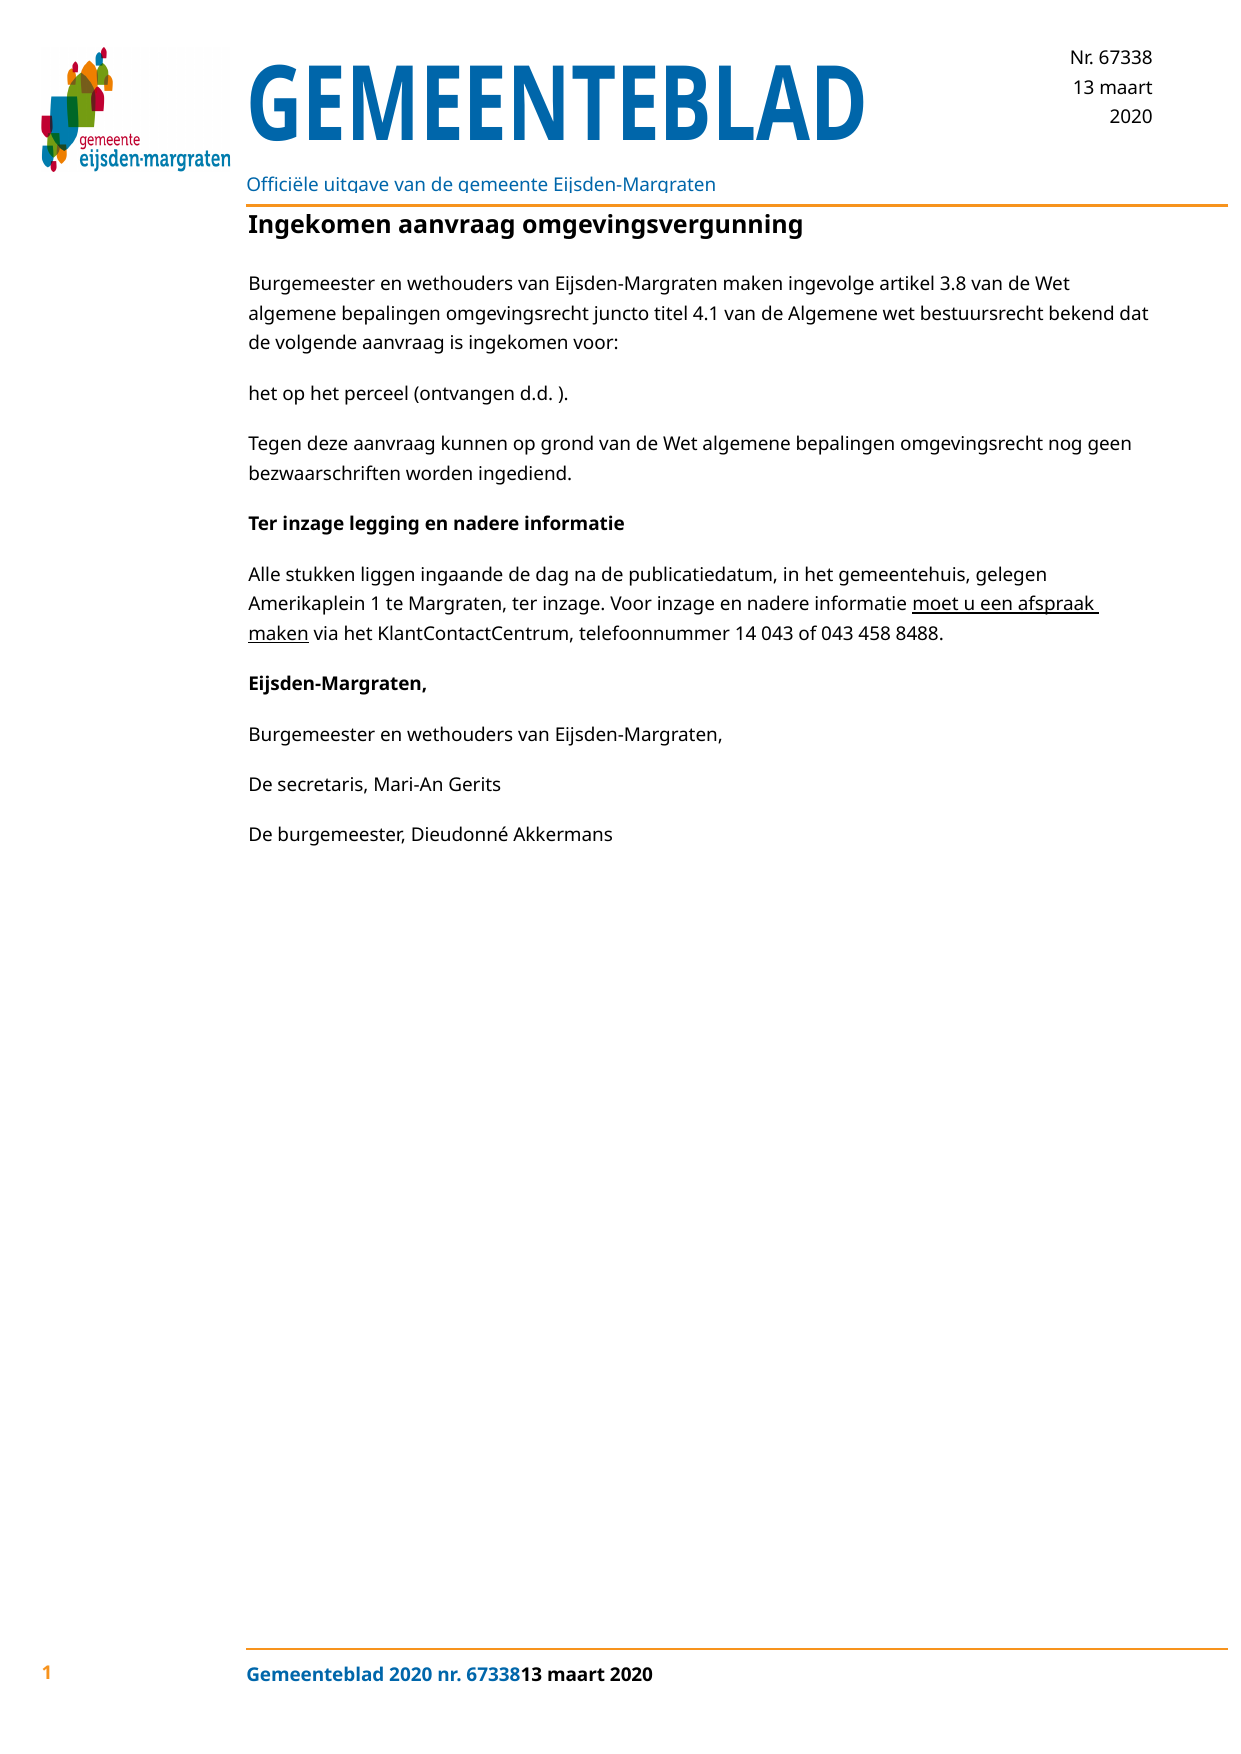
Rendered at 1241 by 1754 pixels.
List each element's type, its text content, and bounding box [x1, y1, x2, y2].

text het op het perceel (ontvangen d.d. ). [248, 380, 1152, 406]
text Alle stukken liggen ingaande de dag na de publicatiedatum, in het gemeentehuis, gelegen Amerikaplein 1 te Margraten, ter inzage. Voor inzage en nadere informatie moet u een afspraak maken via het KlantContactCentrum, telefoonnummer 14 043 of 043 458 8488. [248, 561, 1152, 646]
text Burgemeester en wethouders van Eijsden-Margraten maken ingevolge artikel 3.8 van de Wet algemene bepalingen omgevingsrecht juncto titel 4.1 van de Algemene wet bestuursrecht bekend dat de volgende aanvraag is ingekomen voor: [248, 270, 1152, 355]
text Tegen deze aanvraag kunnen op grond van de Wet algemene bepalingen omgevingsrecht nog geen bezwaarschriften worden ingediend. [248, 430, 1152, 486]
picture [41, 47, 231, 172]
text Ingekomen aanvraag omgevingsvergunning [248, 207, 1152, 241]
text Eijsden-Margraten, [248, 670, 1152, 696]
text Burgemeester en wethouders van Eijsden-Margraten, [248, 721, 1152, 746]
text De burgemeester, Dieudonné Akkermans [248, 822, 1152, 847]
text De secretaris, Mari-An Gerits [248, 771, 1152, 797]
text Ter inzage legging en nadere informatie [248, 510, 1152, 536]
